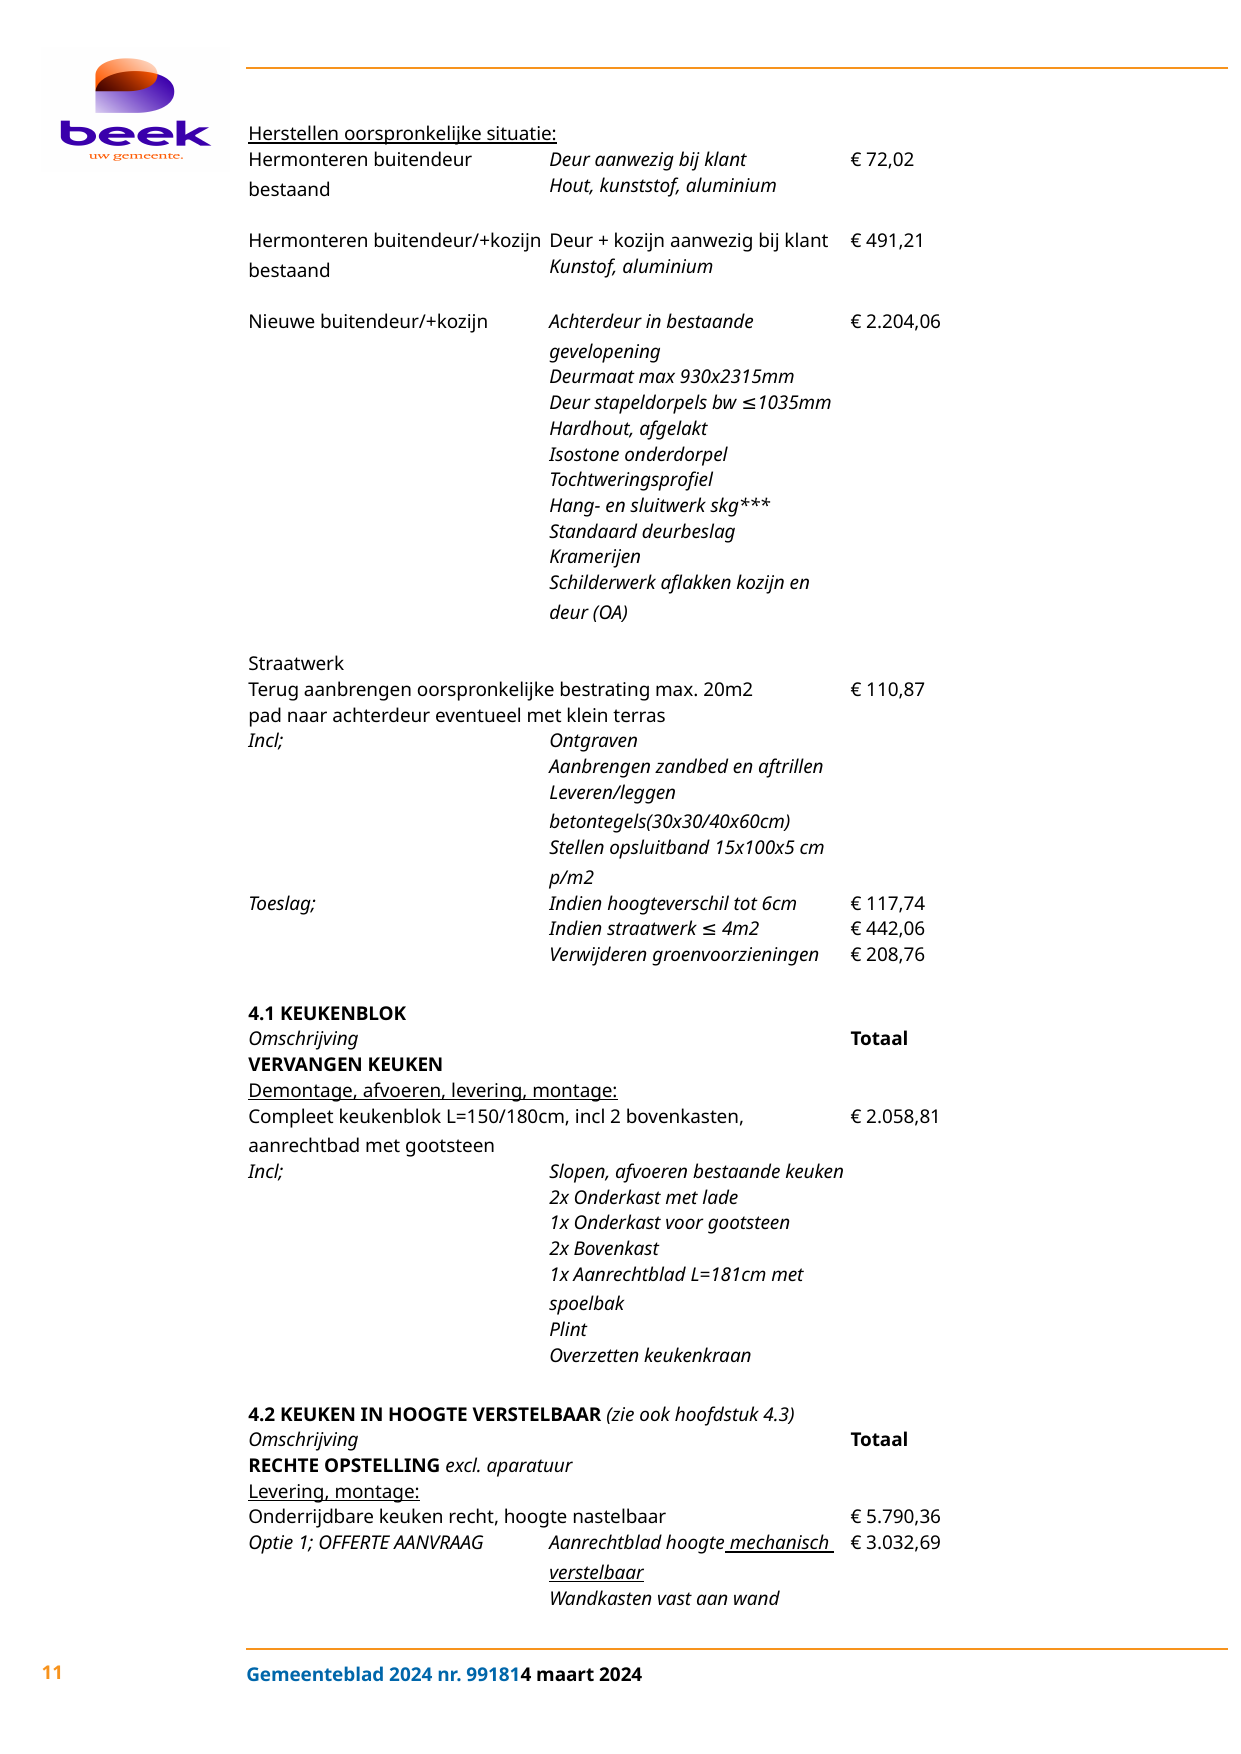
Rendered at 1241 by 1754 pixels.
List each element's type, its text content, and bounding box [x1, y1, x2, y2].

table_cell Plint [549, 1316, 850, 1342]
table_cell Hermonteren buitendeur bestaand [248, 146, 549, 202]
table_cell € 2.058,81 [850, 1103, 1152, 1158]
table_cell [850, 1342, 1152, 1368]
table_cell € 208,76 [850, 941, 1152, 967]
table_cell Compleet keukenblok L=150/180cm, incl 2 bovenkasten, aanrechtbad met gootsteen [248, 1103, 850, 1158]
table_cell [850, 702, 1152, 728]
table_cell Hermonteren buitendeur/+kozijn bestaand [248, 227, 549, 283]
table_cell [850, 1235, 1152, 1261]
table_cell Tochtweringsprofiel [549, 467, 850, 492]
table_cell Deur aanwezig bij klant [549, 146, 850, 172]
table_cell 1x Aanrechtblad L=181cm met spoelbak [549, 1261, 850, 1316]
table_cell Ontgraven [549, 728, 850, 753]
table_cell Optie 1; OFFERTE AANVRAAG [248, 1529, 549, 1610]
table_cell Omschrijving [248, 1426, 850, 1452]
table_cell Standaard deurbeslag [549, 518, 850, 544]
table_cell Leveren/leggen betontegels(30x30/40x60cm) [549, 779, 850, 834]
table_cell pad naar achterdeur eventueel met klein terras [248, 702, 850, 728]
table_cell [850, 1184, 1152, 1209]
table_cell 2x Bovenkast [549, 1235, 850, 1261]
table_cell Omschrijving [248, 1026, 850, 1051]
table_cell Hang- en sluitwerk skg*** [549, 492, 850, 518]
table_cell Incl; [248, 1158, 549, 1368]
table_cell Stellen opsluitband 15x100x5 cm p/m2 [549, 835, 850, 890]
table_cell [850, 651, 1152, 676]
table_cell Indien straatwerk ≤ 4m2 [549, 916, 850, 941]
table_cell [850, 415, 1152, 441]
table_cell [850, 1316, 1152, 1342]
table_cell Slopen, afvoeren bestaande keuken [549, 1158, 850, 1184]
table_cell 1x Onderkast voor gootsteen [549, 1210, 850, 1235]
table_cell Incl; [248, 728, 549, 890]
table_cell Aanbrengen zandbed en aftrillen [549, 754, 850, 779]
table_cell [850, 121, 1152, 146]
table_cell [850, 1210, 1152, 1235]
table_cell [850, 172, 1152, 202]
table_cell [850, 728, 1152, 753]
table_cell € 72,02 [850, 146, 1152, 172]
table_cell [850, 389, 1152, 415]
table_cell [850, 1158, 1152, 1184]
table_cell Deur stapeldorpels bw ≤1035mm [549, 389, 850, 415]
table_header [850, 1401, 1152, 1426]
table_cell [850, 95, 1152, 121]
table_cell Aanrechtblad hoogte mechanisch verstelbaar [549, 1529, 850, 1585]
table_cell [850, 518, 1152, 544]
table_cell Verwijderen groenvoorzieningen [549, 941, 850, 967]
table_cell Kunstof, aluminium [549, 253, 850, 283]
table_cell [850, 1478, 1152, 1504]
table_cell [850, 754, 1152, 779]
table_cell [248, 95, 850, 121]
table_cell [850, 364, 1152, 389]
table_cell [248, 625, 850, 651]
table_cell [850, 835, 1152, 890]
table_cell [850, 1452, 1152, 1478]
table_cell Deur + kozijn aanwezig bij klant [549, 227, 850, 253]
table_cell € 117,74 [850, 890, 1152, 916]
table_cell Achterdeur in bestaande gevelopening [549, 308, 850, 364]
table_cell 2x Onderkast met lade [549, 1184, 850, 1209]
picture [41, 47, 231, 172]
table_cell [850, 570, 1152, 625]
table_cell € 110,87 [850, 676, 1152, 702]
table_cell Kramerijen [549, 544, 850, 569]
table_cell RECHTE OPSTELLING excl. aparatuur [248, 1452, 850, 1478]
table_cell Indien hoogteverschil tot 6cm [549, 890, 850, 916]
table_cell € 2.204,06 [850, 308, 1152, 364]
table_cell Herstellen oorspronkelijke situatie: [248, 121, 850, 146]
table_cell Totaal [850, 1026, 1152, 1051]
table_cell [850, 283, 1152, 308]
table_cell Onderrijdbare keuken recht, hoogte nastelbaar [248, 1504, 850, 1529]
table_cell [850, 467, 1152, 492]
table_cell € 5.790,36 [850, 1504, 1152, 1529]
table_cell Toeslag; [248, 890, 549, 967]
table_cell Deurmaat max 930x2315mm [549, 364, 850, 389]
table_cell Hardhout, afgelakt [549, 415, 850, 441]
table_cell [248, 202, 850, 227]
table_cell Demontage, afvoeren, levering, montage: [248, 1077, 850, 1103]
table_cell Levering, montage: [248, 1478, 850, 1504]
table_cell Totaal [850, 1426, 1152, 1452]
table_cell [850, 1077, 1152, 1103]
table_cell € 3.032,69 [850, 1529, 1152, 1610]
table_cell [850, 544, 1152, 569]
table_cell Schilderwerk aflakken kozijn en deur (OA) [549, 570, 850, 625]
table_cell [850, 253, 1152, 283]
table_cell Terug aanbrengen oorspronkelijke bestrating max. 20m2 [248, 676, 850, 702]
table_cell € 442,06 [850, 916, 1152, 941]
table_cell VERVANGEN KEUKEN [248, 1051, 850, 1077]
table_cell [850, 441, 1152, 467]
table_cell Straatwerk [248, 651, 850, 676]
table_cell [850, 625, 1152, 651]
table_cell Nieuwe buitendeur/+kozijn [248, 308, 549, 625]
table_cell [248, 283, 850, 308]
table_cell [850, 202, 1152, 227]
table_cell Wandkasten vast aan wand [549, 1585, 850, 1610]
table_cell Overzetten keukenkraan [549, 1342, 850, 1368]
table_header 4.2 KEUKEN IN HOOGTE VERSTELBAAR (zie ook hoofdstuk 4.3) [248, 1401, 850, 1426]
table_cell € 491,21 [850, 227, 1152, 253]
table_cell [850, 1051, 1152, 1077]
table_cell Hout, kunststof, aluminium [549, 172, 850, 202]
table_cell [850, 779, 1152, 834]
table_header 4.1 KEUKENBLOK [248, 1000, 1152, 1026]
table_cell Isostone onderdorpel [549, 441, 850, 467]
table_cell [850, 492, 1152, 518]
table_cell [850, 1261, 1152, 1316]
